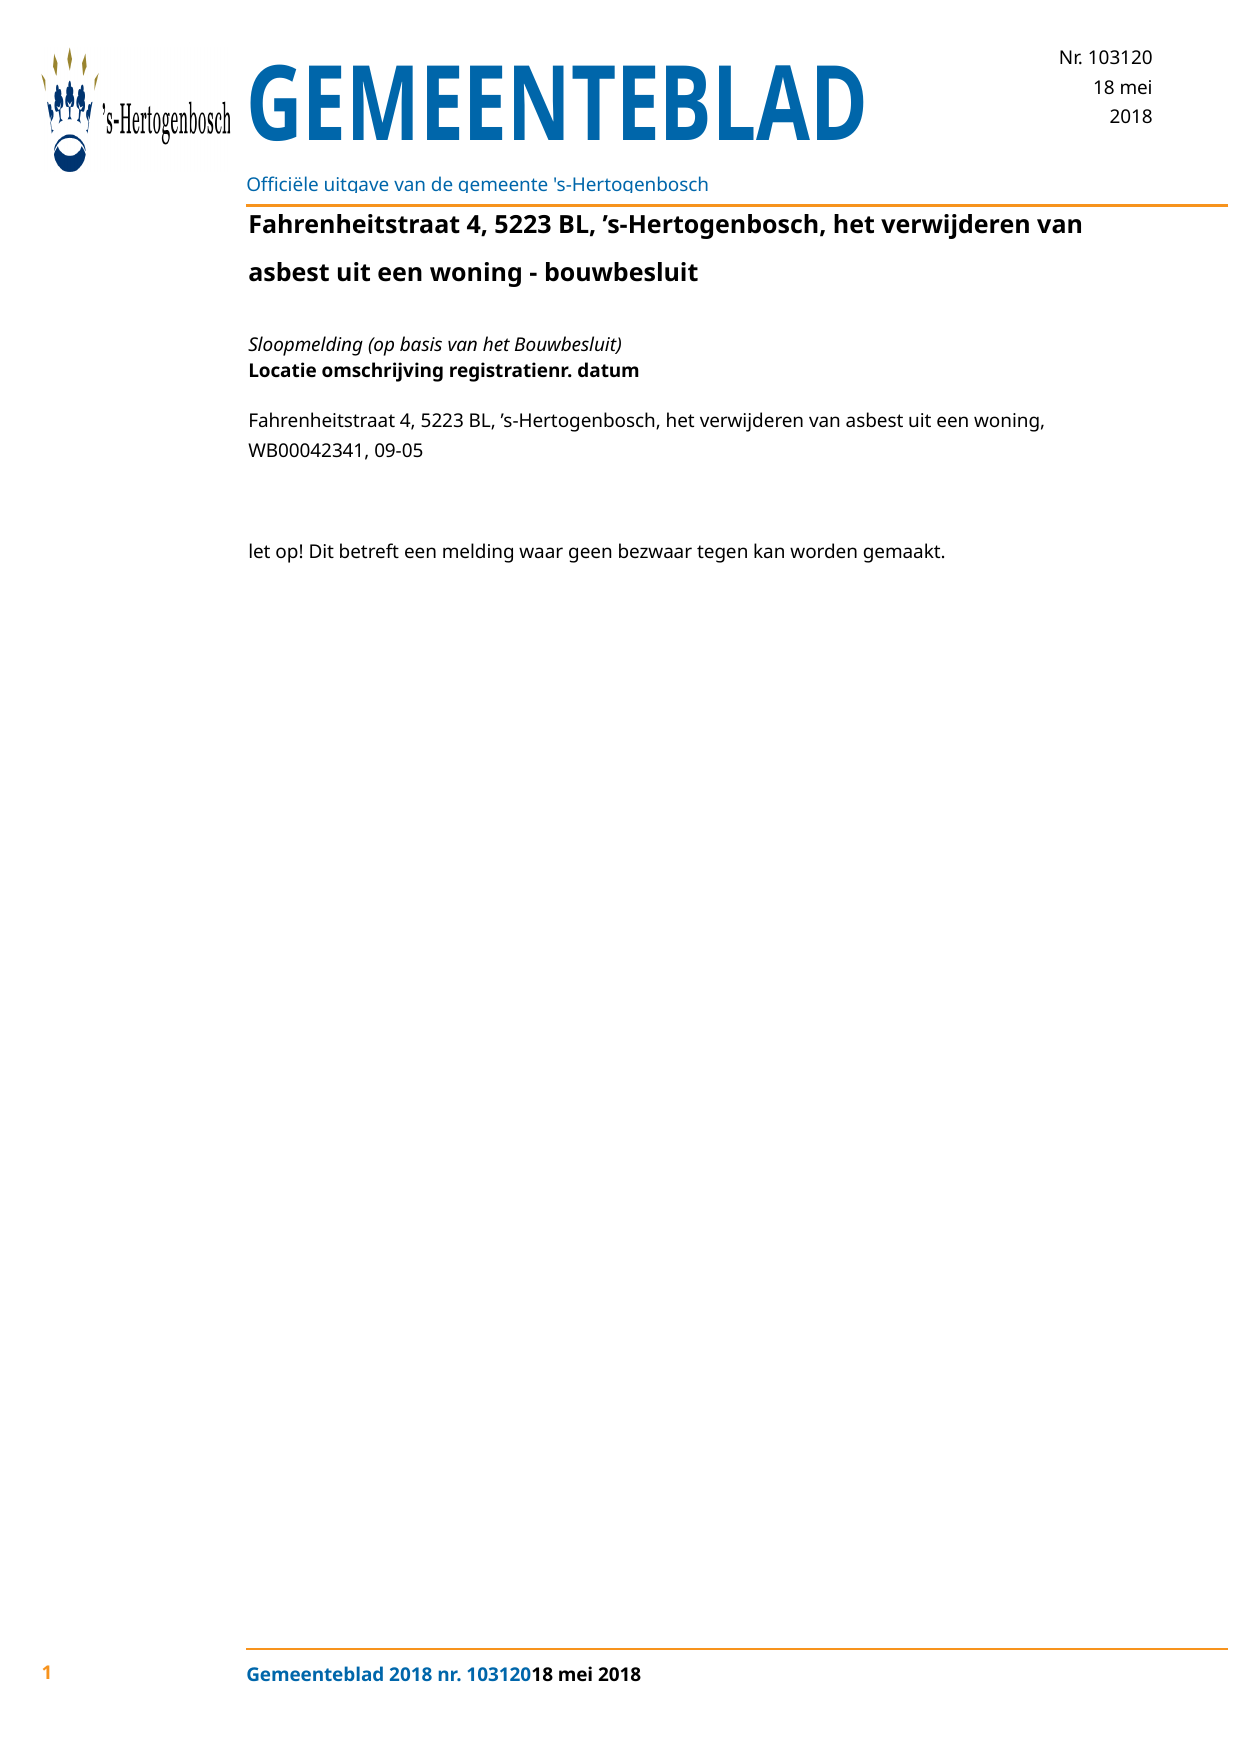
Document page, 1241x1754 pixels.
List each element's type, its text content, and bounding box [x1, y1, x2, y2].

text Fahrenheitstraat 4, 5223 BL, ’s-Hertogenbosch, het verwijderen van asbest uit een woning - bouwbesluit [248, 207, 1152, 288]
text Fahrenheitstraat 4, 5223 BL, ’s-Hertogenbosch, het verwijderen van asbest uit een woning, WB00042341, 09-05 [248, 408, 1152, 463]
text Sloopmelding (op basis van het Bouwbesluit) [248, 331, 1152, 357]
text Locatie omschrijving registratienr. datum [248, 357, 1152, 383]
text let op! Dit betreft een melding waar geen bezwaar tegen kan worden gemaakt. [248, 538, 1152, 564]
picture [41, 47, 231, 172]
